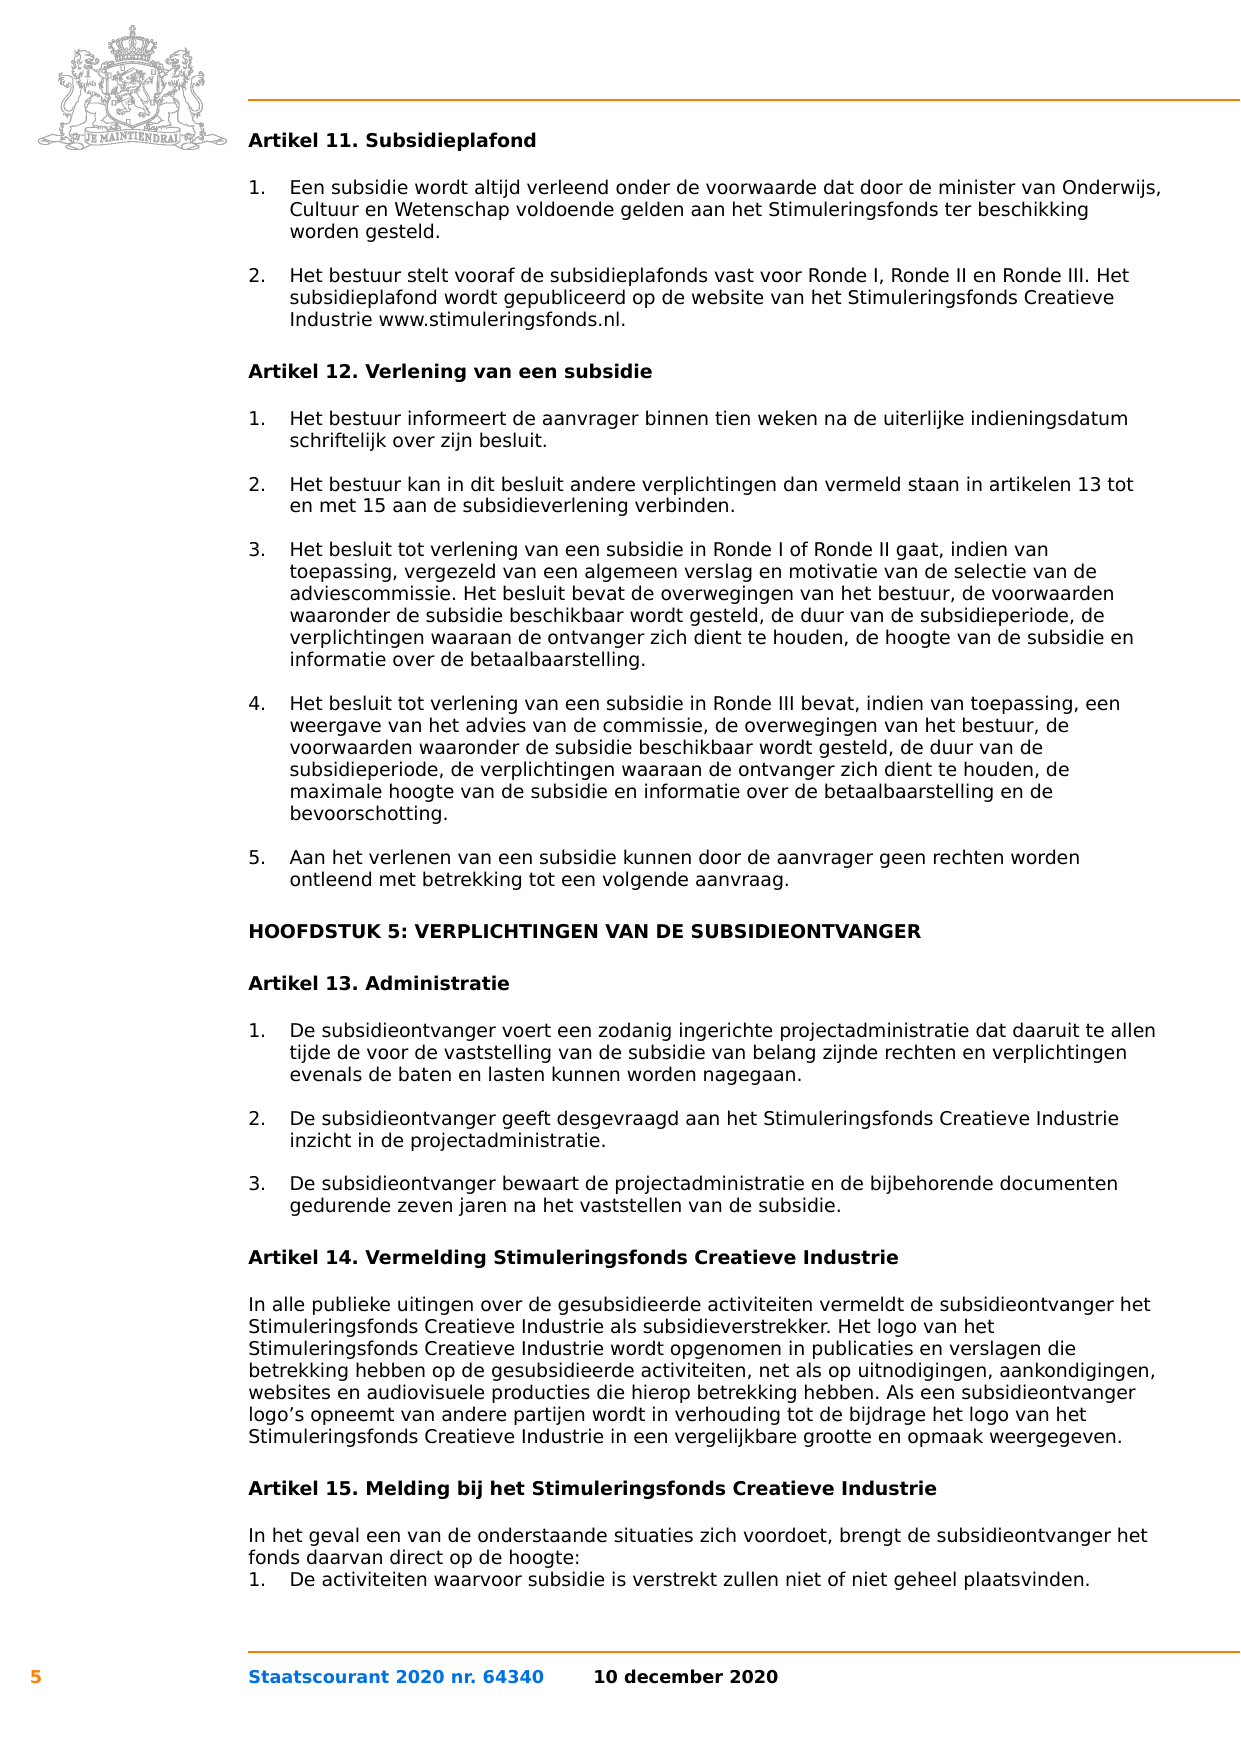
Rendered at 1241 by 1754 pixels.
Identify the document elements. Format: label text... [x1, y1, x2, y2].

subtitle Artikel 12. Verlening van een subsidie [248, 361, 1163, 383]
text 5. Aan het verlenen van een subsidie kunnen door de aanvrager geen rechten worden ontleend met betrekking tot een volgende aanvraag. [248, 847, 1163, 891]
text 2. De subsidieontvanger geeft desgevraagd aan het Stimuleringsfonds Creatieve Industrie inzicht in de projectadministratie. [248, 1107, 1163, 1151]
text 4. Het besluit tot verlening van een subsidie in Ronde III bevat, indien van toepassing, een weergave van het advies van de commissie, de overwegingen van het bestuur, de voorwaarden waaronder de subsidie beschikbaar wordt gesteld, de duur van de subsidieperiode, de verplichtingen waaraan de ontvanger zich dient te houden, de maximale hoogte van de subsidie en informatie over de betaalbaarstelling en de bevoorschotting. [248, 693, 1163, 825]
text 3. Het besluit tot verlening van een subsidie in Ronde I of Ronde II gaat, indien van toepassing, vergezeld van een algemeen verslag en motivatie van de selectie van de adviescommissie. Het besluit bevat de overwegingen van het bestuur, de voorwaarden waaronder de subsidie beschikbaar wordt gesteld, de duur van de subsidieperiode, de verplichtingen waaraan de ontvanger zich dient te houden, de hoogte van de subsidie en informatie over de betaalbaarstelling. [248, 539, 1163, 671]
subtitle HOOFDSTUK 5: VERPLICHTINGEN VAN DE SUBSIDIEONTVANGER [248, 921, 1163, 943]
text In alle publieke uitingen over de gesubsidieerde activiteiten vermeldt de subsidieontvanger het Stimuleringsfonds Creatieve Industrie als subsidieverstrekker. Het logo van het Stimuleringsfonds Creatieve Industrie wordt opgenomen in publicaties en verslagen die betrekking hebben op de gesubsidieerde activiteiten, net als op uitnodigingen, aankondigingen, websites en audiovisuele producties die hierop betrekking hebben. Als een subsidieontvanger logo’s opneemt van andere partijen wordt in verhouding tot de bijdrage het logo van het Stimuleringsfonds Creatieve Industrie in een vergelijkbare grootte en opmaak weergegeven. [248, 1294, 1163, 1448]
text 3. De subsidieontvanger bewaart de projectadministratie en de bijbehorende documenten gedurende zeven jaren na het vaststellen van de subsidie. [248, 1173, 1163, 1217]
text 1. Een subsidie wordt altijd verleend onder de voorwaarde dat door de minister van Onderwijs, Cultuur en Wetenschap voldoende gelden aan het Stimuleringsfonds ter beschikking worden gesteld. [248, 177, 1163, 243]
subtitle Artikel 14. Vermelding Stimuleringsfonds Creatieve Industrie [248, 1247, 1163, 1269]
text 2. Het bestuur stelt vooraf de subsidieplafonds vast voor Ronde I, Ronde II en Ronde III. Het subsidieplafond wordt gepubliceerd op de website van het Stimuleringsfonds Creatieve Industrie www.stimuleringsfonds.nl. [248, 265, 1163, 331]
subtitle Artikel 11. Subsidieplafond [248, 130, 1163, 152]
subtitle Artikel 15. Melding bij het Stimuleringsfonds Creatieve Industrie [248, 1478, 1163, 1500]
text 1. Het bestuur informeert de aanvrager binnen tien weken na de uiterlijke indieningsdatum schriftelijk over zijn besluit. [248, 408, 1163, 452]
text 1. De subsidieontvanger voert een zodanig ingerichte projectadministratie dat daaruit te allen tijde de voor de vaststelling van de subsidie van belang zijnde rechten en verplichtingen evenals de baten en lasten kunnen worden nagegaan. [248, 1020, 1163, 1086]
text 2. Het bestuur kan in dit besluit andere verplichtingen dan vermeld staan in artikelen 13 tot en met 15 aan de subsidieverlening verbinden. [248, 473, 1163, 517]
text In het geval een van de onderstaande situaties zich voordoet, brengt de subsidieontvanger het fonds daarvan direct op de hoogte: [248, 1525, 1163, 1569]
picture [38, 25, 227, 150]
subtitle Artikel 13. Administratie [248, 973, 1163, 995]
text 1. De activiteiten waarvoor subsidie is verstrekt zullen niet of niet geheel plaatsvinden. [248, 1569, 1163, 1591]
